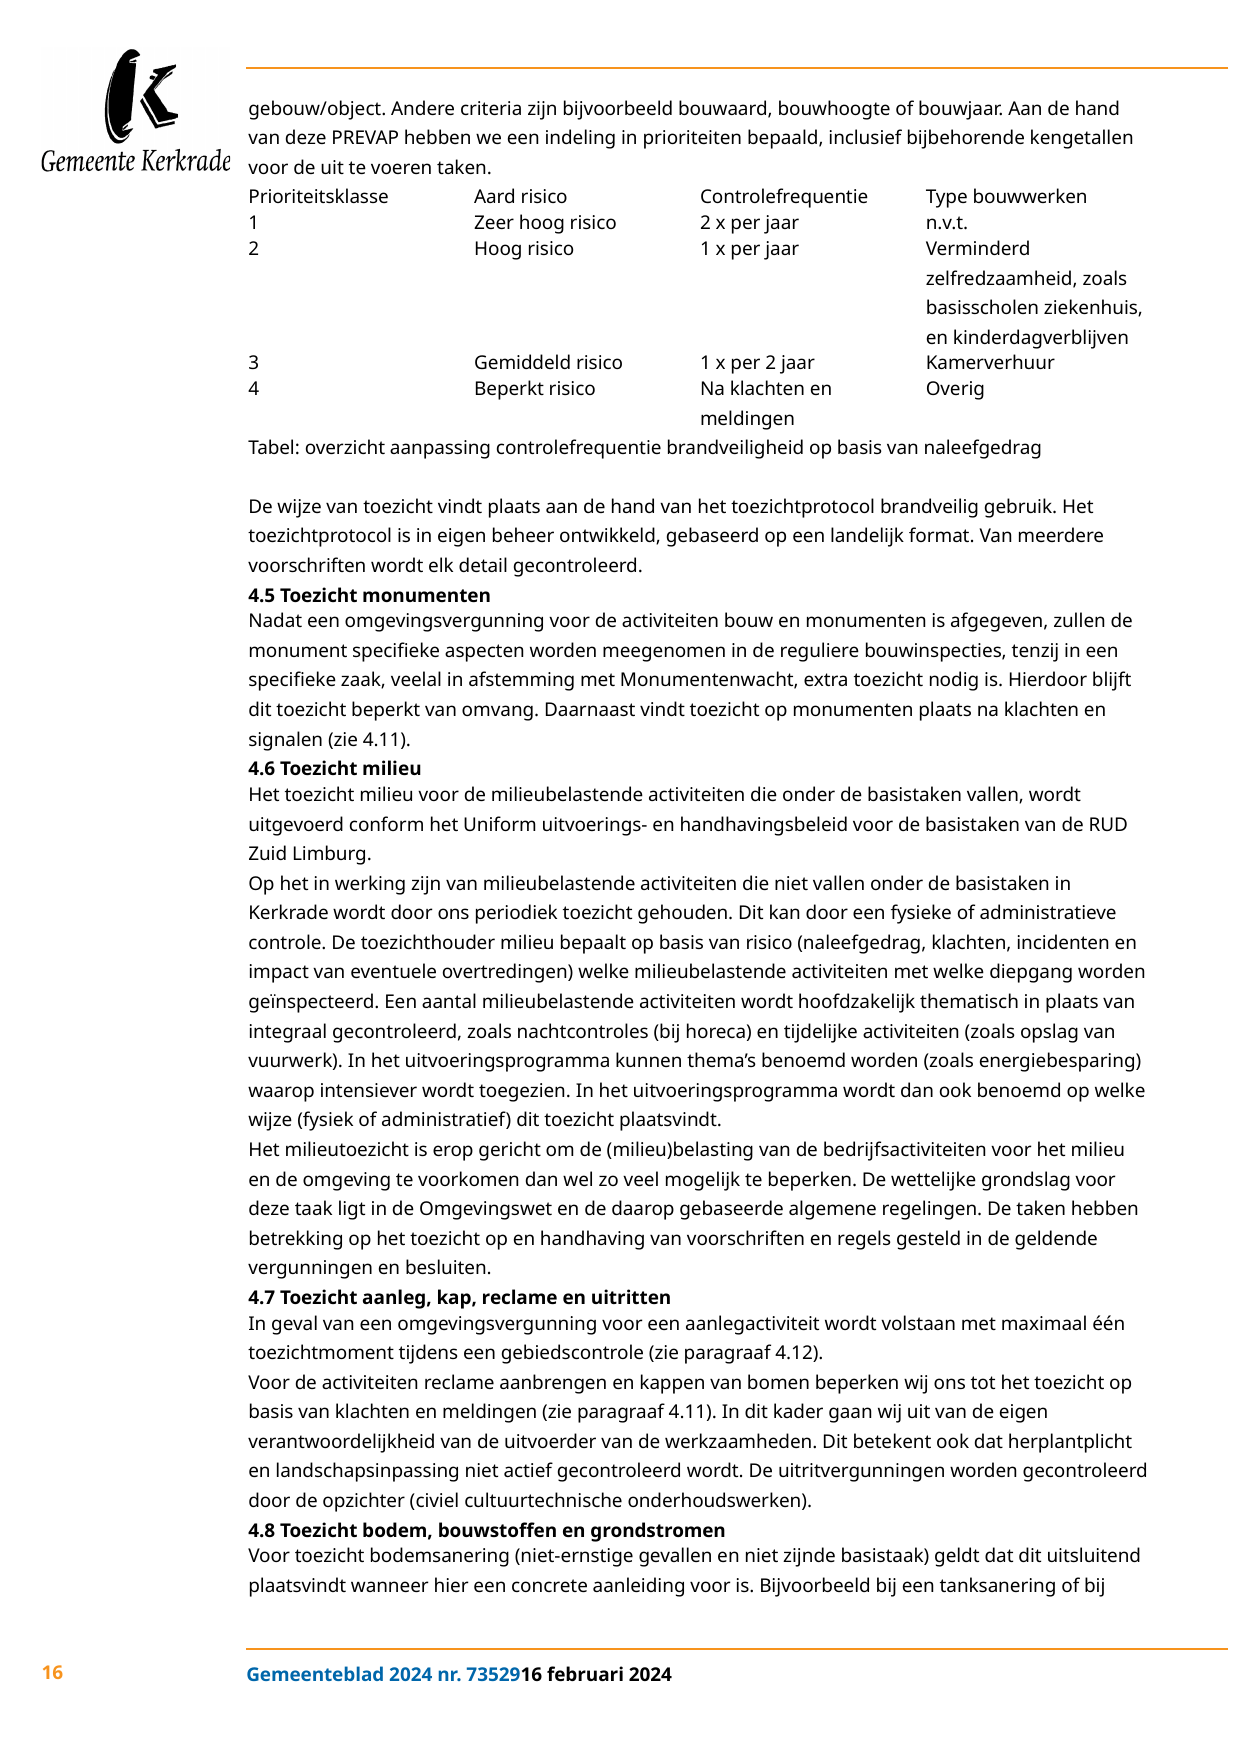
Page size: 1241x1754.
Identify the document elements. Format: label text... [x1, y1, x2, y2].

table_cell Beperkt risico [474, 375, 700, 431]
picture [41, 47, 231, 172]
text Nadat een omgevingsvergunning voor de activiteiten bouw en monumenten is afgegeven, zullen de monument specifieke aspecten worden meegenomen in de reguliere bouwinspecties, tenzij in een specifieke zaak, veelal in afstemming met Monumentenwacht, extra toezicht nodig is. Hierdoor blijft dit toezicht beperkt van omvang. Daarnaast vindt toezicht op monumenten plaats na klachten en signalen (zie 4.11). [248, 607, 1152, 752]
table_cell Hoog risico [474, 235, 700, 349]
table_cell 2 x per jaar [700, 209, 926, 235]
table_cell Na klachten en meldingen [700, 375, 926, 431]
table_cell Overig [926, 375, 1152, 431]
table_cell 3 [248, 350, 474, 375]
text 4.5 Toezicht monumenten [248, 582, 1152, 607]
text Tabel: overzicht aanpassing controlefrequentie brandveiligheid op basis van naleefgedrag [248, 434, 1152, 459]
text In geval van een omgevingsvergunning voor een aanlegactiviteit wordt volstaan met maximaal één toezichtmoment tijdens een gebiedscontrole (zie paragraaf 4.12). [248, 1310, 1152, 1365]
text Het milieutoezicht is erop gericht om de (milieu)belasting van de bedrijfsactiviteiten voor het milieu en de omgeving te voorkomen dan wel zo veel mogelijk te beperken. De wettelijke grondslag voor deze taak ligt in de Omgevingswet en de daarop gebaseerde algemene regelingen. De taken hebben betrekking op het toezicht op en handhaving van voorschriften en regels gesteld in de geldende vergunningen en besluiten. [248, 1136, 1152, 1280]
text 4.6 Toezicht milieu [248, 755, 1152, 781]
table_cell 2 [248, 235, 474, 349]
text Het toezicht milieu voor de milieubelastende activiteiten die onder de basistaken vallen, wordt uitgevoerd conform het Uniform uitvoerings- en handhavingsbeleid voor de basistaken van de RUD Zuid Limburg. [248, 781, 1152, 866]
text Voor toezicht bodemsanering (niet-ernstige gevallen en niet zijnde basistaak) geldt dat dit uitsluitend plaatsvindt wanneer hier een concrete aanleiding voor is. Bijvoorbeeld bij een tanksanering of bij [248, 1543, 1152, 1598]
table_cell 1 x per jaar [700, 235, 926, 349]
table_cell Verminderd zelfredzaamheid, zoals basisscholen ziekenhuis, en kinderdagverblijven [926, 235, 1152, 349]
text De wijze van toezicht vindt plaats aan de hand van het toezichtprotocol brandveilig gebruik. Het toezichtprotocol is in eigen beheer ontwikkeld, gebaseerd op een landelijk format. Van meerdere voorschriften wordt elk detail gecontroleerd. [248, 493, 1152, 578]
table_cell 1 x per 2 jaar [700, 350, 926, 375]
table_cell n.v.t. [926, 209, 1152, 235]
text 4.7 Toezicht aanleg, kap, reclame en uitritten [248, 1284, 1152, 1310]
table_cell Zeer hoog risico [474, 209, 700, 235]
table_header Aard risico [474, 184, 700, 209]
table_cell Gemiddeld risico [474, 350, 700, 375]
table_cell 1 [248, 209, 474, 235]
table_header Type bouwwerken [926, 184, 1152, 209]
table_header Prioriteitsklasse [248, 184, 474, 209]
text Voor de activiteiten reclame aanbrengen en kappen van bomen beperken wij ons tot het toezicht op basis van klachten en meldingen (zie paragraaf 4.11). In dit kader gaan wij uit van de eigen verantwoordelijkheid van de uitvoerder van de werkzaamheden. Dit betekent ook dat herplantplicht en landschapsinpassing niet actief gecontroleerd wordt. De uitritvergunningen worden gecontroleerd door de opzichter (civiel cultuurtechnische onderhoudswerken). [248, 1369, 1152, 1513]
text Op het in werking zijn van milieubelastende activiteiten die niet vallen onder de basistaken in Kerkrade wordt door ons periodiek toezicht gehouden. Dit kan door een fysieke of administratieve controle. De toezichthouder milieu bepaalt op basis van risico (naleefgedrag, klachten, incidenten en impact van eventuele overtredingen) welke milieubelastende activiteiten met welke diepgang worden geïnspecteerd. Een aantal milieubelastende activiteiten wordt hoofdzakelijk thematisch in plaats van integraal gecontroleerd, zoals nachtcontroles (bij horeca) en tijdelijke activiteiten (zoals opslag van vuurwerk). In het uitvoeringsprogramma kunnen thema’s benoemd worden (zoals energiebesparing) waarop intensiever wordt toegezien. In het uitvoeringsprogramma wordt dan ook benoemd op welke wijze (fysiek of administratief) dit toezicht plaatsvindt. [248, 870, 1152, 1132]
text gebouw/object. Andere criteria zijn bijvoorbeeld bouwaard, bouwhoogte of bouwjaar. Aan de hand van deze PREVAP hebben we een indeling in prioriteiten bepaald, inclusief bijbehorende kengetallen voor de uit te voeren taken. [248, 95, 1152, 180]
table_header Controlefrequentie [700, 184, 926, 209]
text 4.8 Toezicht bodem, bouwstoffen en grondstromen [248, 1517, 1152, 1543]
table_cell 4 [248, 375, 474, 431]
table_cell Kamerverhuur [926, 350, 1152, 375]
